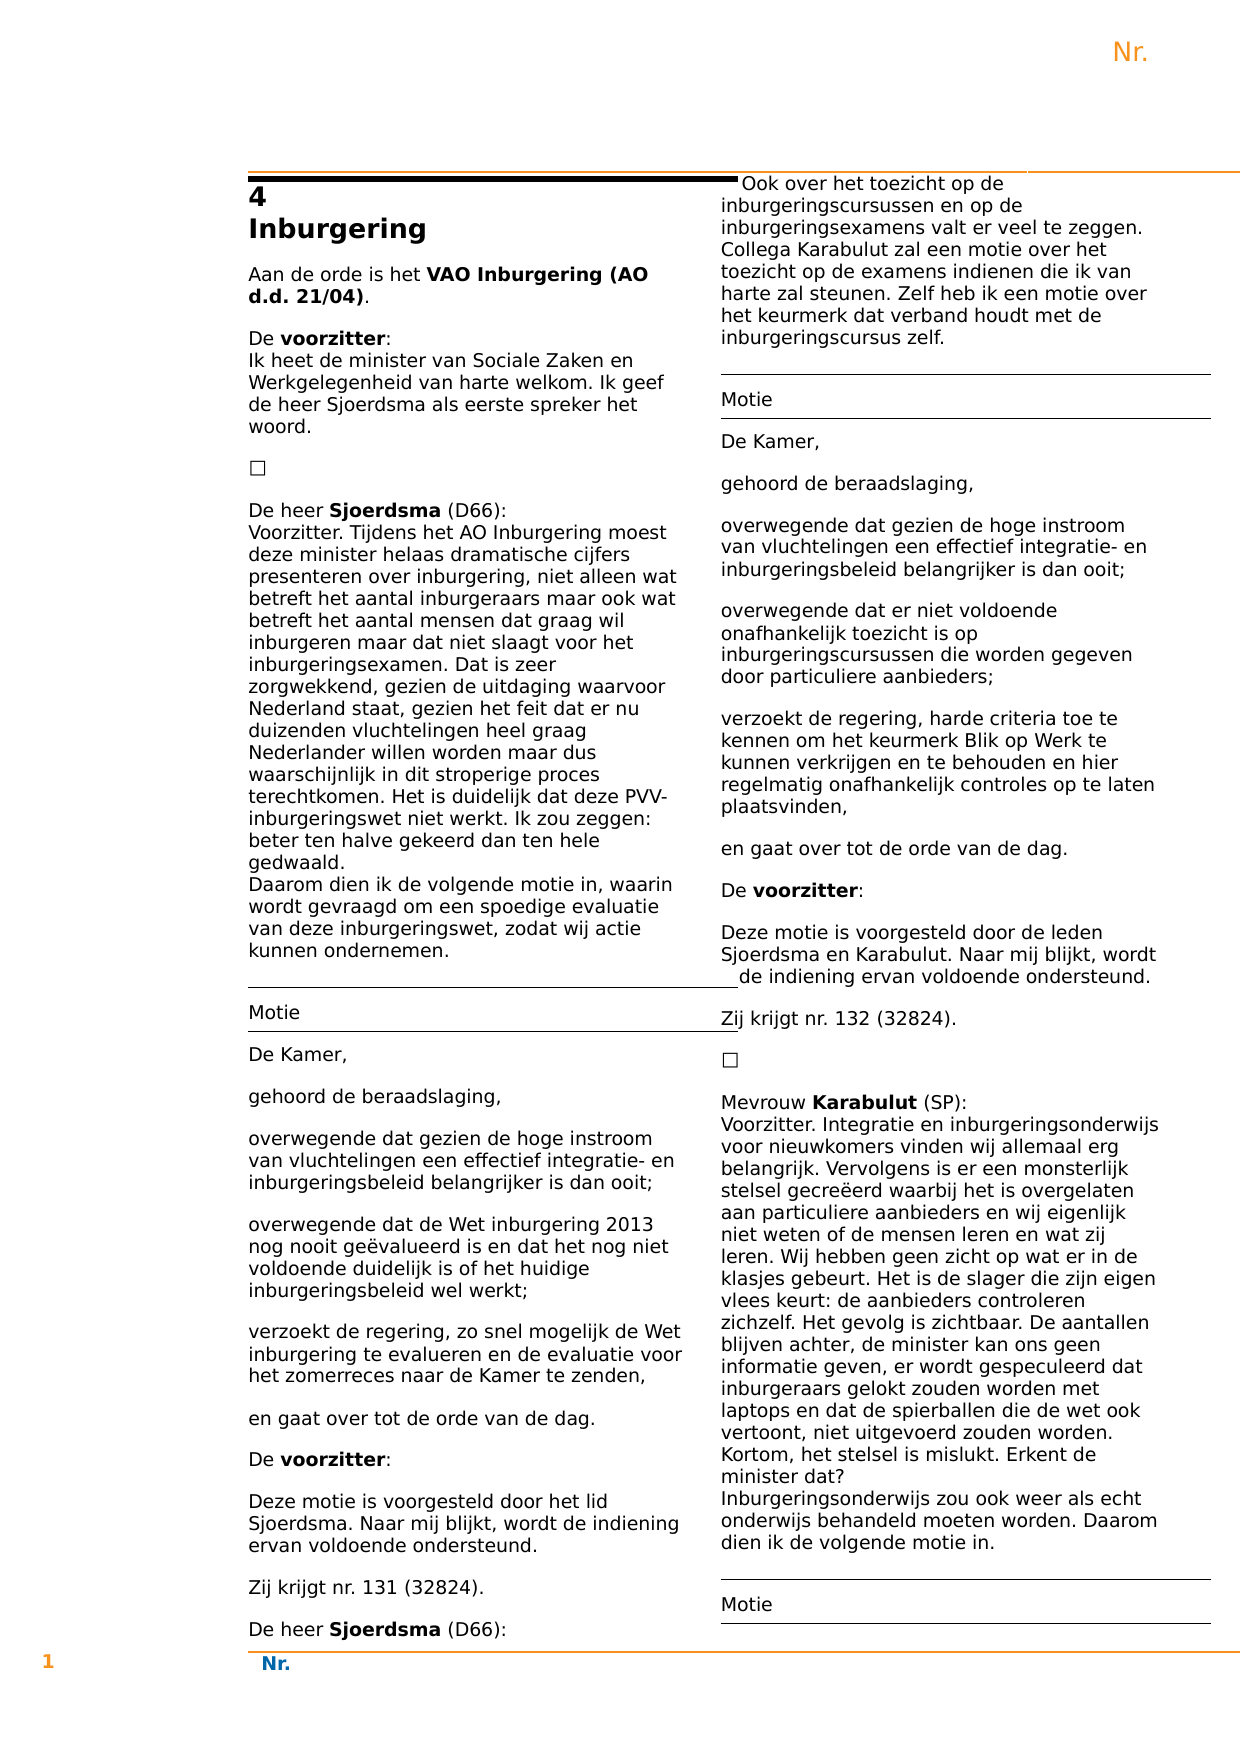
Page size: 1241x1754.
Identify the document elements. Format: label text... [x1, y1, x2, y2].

text Voorzitter. Integratie en inburgeringsonderwijs voor nieuwkomers vinden wij allemaal erg belangrijk. Vervolgens is er een monsterlijk stelsel gecreëerd waarbij het is overgelaten aan particuliere aanbieders en wij eigenlijk niet weten of de mensen leren en wat zij leren. Wij hebben geen zicht op wat er in de klasjes gebeurt. Het is de slager die zijn eigen vlees keurt: de aanbieders controleren zichzelf. Het gevolg is zichtbaar. De aantallen blijven achter, de minister kan ons geen informatie geven, er wordt gespeculeerd dat inburgeraars gelokt zouden worden met laptops en dat de spierballen die de wet ook vertoont, niet uitgevoerd zouden worden. Kortom, het stelsel is mislukt. Erkent de minister dat? [721, 1114, 1163, 1488]
text Zij krijgt nr. 132 (32824). [721, 1008, 1163, 1030]
title 4 Inburgering [248, 182, 691, 244]
text De Kamer, [248, 1044, 691, 1066]
text Deze motie is voorgesteld door de leden Sjoerdsma en Karabulut. Naar mij blijkt, wordt de indiening ervan voldoende ondersteund. [721, 922, 1163, 988]
text en gaat over tot de orde van de dag. [248, 1407, 691, 1429]
text overwegende dat gezien de hoge instroom van vluchtelingen een effectief integratie- en inburgeringsbeleid belangrijker is dan ooit; [721, 514, 1163, 580]
text Ook over het toezicht op de inburgeringscursussen en op de inburgeringsexamens valt er veel te zeggen. Collega Karabulut zal een motie over het toezicht op de examens indienen die ik van harte zal steunen. Zelf heb ik een motie over het keurmerk dat verband houdt met de inburgeringscursus zelf. [721, 173, 1163, 349]
text De Kamer, [721, 431, 1163, 452]
text Aan de orde is het VAO Inburgering (AO d.d. 21/04). [248, 264, 691, 308]
text Inburgeringsonderwijs zou ook weer als echt onderwijs behandeld moeten worden. Daarom dien ik de volgende motie in. [721, 1488, 1163, 1554]
text verzoekt de regering, harde criteria toe te kennen om het keurmerk Blik op Werk te kunnen verkrijgen en te behouden en hier regelmatig onafhankelijk controles op te laten plaatsvinden, [721, 708, 1163, 818]
text ⬜ [721, 1050, 1163, 1072]
text Ik heet de minister van Sociale Zaken en Werkgelegenheid van harte welkom. Ik geef de heer Sjoerdsma als eerste spreker het woord. [248, 350, 691, 438]
text De heer Sjoerdsma (D66): [248, 500, 691, 522]
text overwegende dat de Wet inburgering 2013 nog nooit geëvalueerd is en dat het nog niet voldoende duidelijk is of het huidige inburgeringsbeleid wel werkt; [248, 1213, 691, 1301]
text verzoekt de regering, zo snel mogelijk de Wet inburgering te evalueren en de evaluatie voor het zomerreces naar de Kamer te zenden, [248, 1321, 691, 1387]
text en gaat over tot de orde van de dag. [721, 838, 1163, 860]
text De voorzitter: [248, 328, 691, 350]
text Motie [721, 388, 1163, 411]
text gehoord de beraadslaging, [248, 1086, 691, 1108]
text Motie [721, 1593, 1163, 1616]
text Voorzitter. Tijdens het AO Inburgering moest deze minister helaas dramatische cijfers presenteren over inburgering, niet alleen wat betreft het aantal inburgeraars maar ook wat betreft het aantal mensen dat graag wil inburgeren maar dat niet slaagt voor het inburgeringsexamen. Dat is zeer zorgwekkend, gezien de uitdaging waarvoor Nederland staat, gezien het feit dat er nu duizenden vluchtelingen heel graag Nederlander willen worden maar dus waarschijnlijk in dit stroperige proces terechtkomen. Het is duidelijk dat deze PVV-inburgeringswet niet werkt. Ik zou zeggen: beter ten halve gekeerd dan ten hele gedwaald. [248, 522, 691, 874]
text Daarom dien ik de volgende motie in, waarin wordt gevraagd om een spoedige evaluatie van deze inburgeringswet, zodat wij actie kunnen ondernemen. [248, 874, 691, 962]
text overwegende dat er niet voldoende onafhankelijk toezicht is op inburgeringscursussen die worden gegeven door particuliere aanbieders; [721, 600, 1163, 688]
text Zij krijgt nr. 131 (32824). [248, 1577, 691, 1599]
text Mevrouw Karabulut (SP): [721, 1092, 1163, 1114]
text overwegende dat gezien de hoge instroom van vluchtelingen een effectief integratie- en inburgeringsbeleid belangrijker is dan ooit; [248, 1128, 691, 1193]
text ⬜ [248, 458, 691, 480]
text gehoord de beraadslaging, [721, 472, 1163, 494]
text De voorzitter: [248, 1449, 691, 1471]
text De heer Sjoerdsma (D66): [248, 1619, 691, 1641]
text De voorzitter: [721, 880, 1163, 902]
text Deze motie is voorgesteld door het lid Sjoerdsma. Naar mij blijkt, wordt de indiening ervan voldoende ondersteund. [248, 1491, 691, 1557]
text Motie [248, 1002, 691, 1024]
